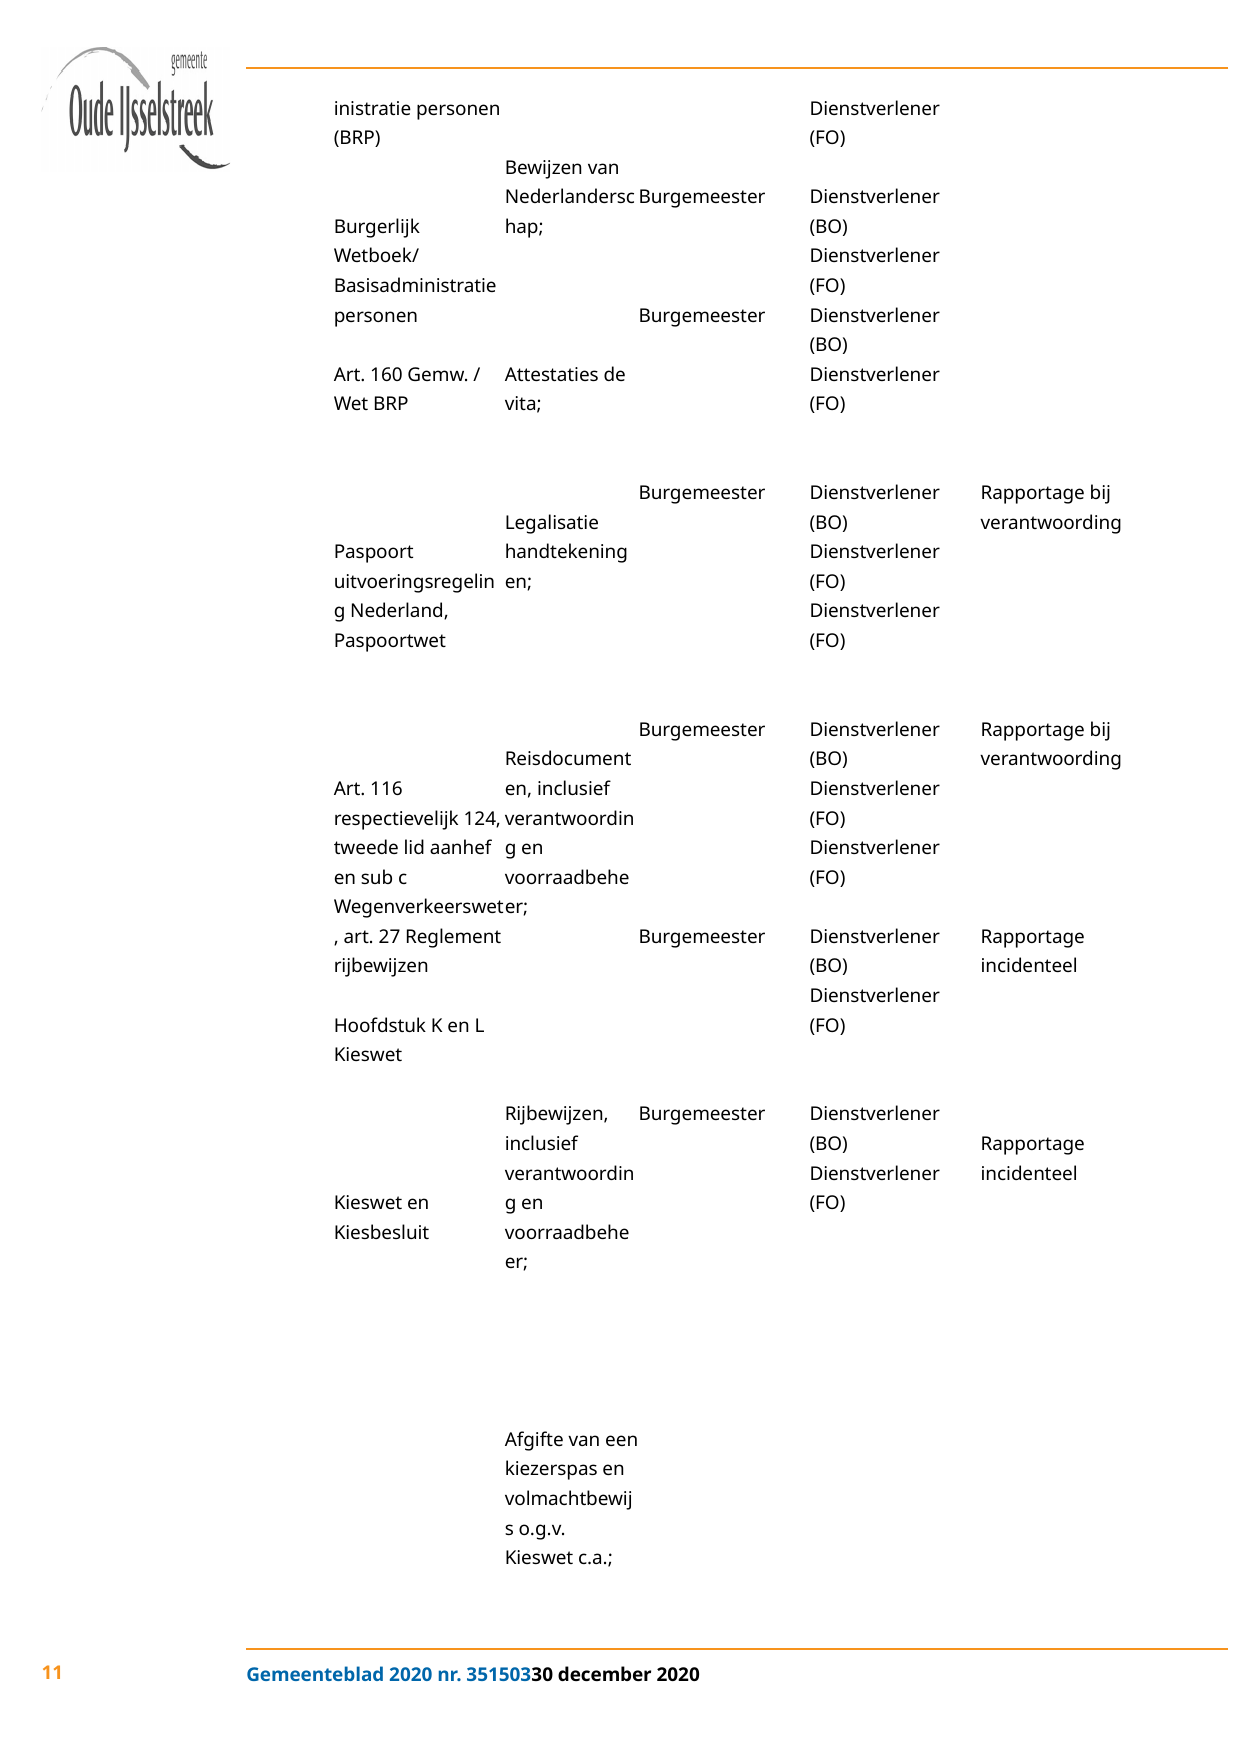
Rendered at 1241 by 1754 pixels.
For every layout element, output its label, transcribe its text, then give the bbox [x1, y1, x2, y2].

table_cell Burgemeester Burgemeester Burgemeester Burgemeester Burgemeester Burgemeester [638, 95, 809, 1600]
table_cell Dienstverlener (FO) Dienstverlener (BO) Dienstverlener (FO) Dienstverlener (BO) Dienstverlener (FO) Dienstverlener (BO) Dienstverlener (FO) Dienstverlener (FO) Dienstverlener (BO) Dienstverlener (FO) Dienstverlener (FO) Dienstverlener (BO) Dienstverlener (FO) Dienstverlener (BO) Dienstverlener (FO) [809, 95, 980, 1600]
table_cell [248, 95, 333, 1600]
table_cell inistratie personen (BRP) Burgerlijk Wetboek/ Basisadministratie personen Art. 160 Gemw. / Wet BRP Paspoort uitvoeringsregeling Nederland, Paspoortwet Art. 116 respectievelijk 124, tweede lid aanhef en sub c Wegenverkeerswet, art. 27 Reglement rijbewijzen Hoofdstuk K en L Kieswet Kieswet en Kiesbesluit [334, 95, 504, 1600]
table_cell Rapportage bij verantwoording Rapportage bij verantwoording Rapportage incidenteel Rapportage incidenteel [980, 95, 1152, 1600]
picture [41, 47, 231, 172]
table_cell Bewijzen van Nederlanderschap; Attestaties de vita; Legalisatie handtekeningen; Reisdocumenten, inclusief verantwoording en voorraadbeheer; Rijbewijzen, inclusief verantwoording en voorraadbeheer; Afgifte van een kiezerspas en volmachtbewijs o.g.v. Kieswet c.a.; [505, 95, 638, 1600]
